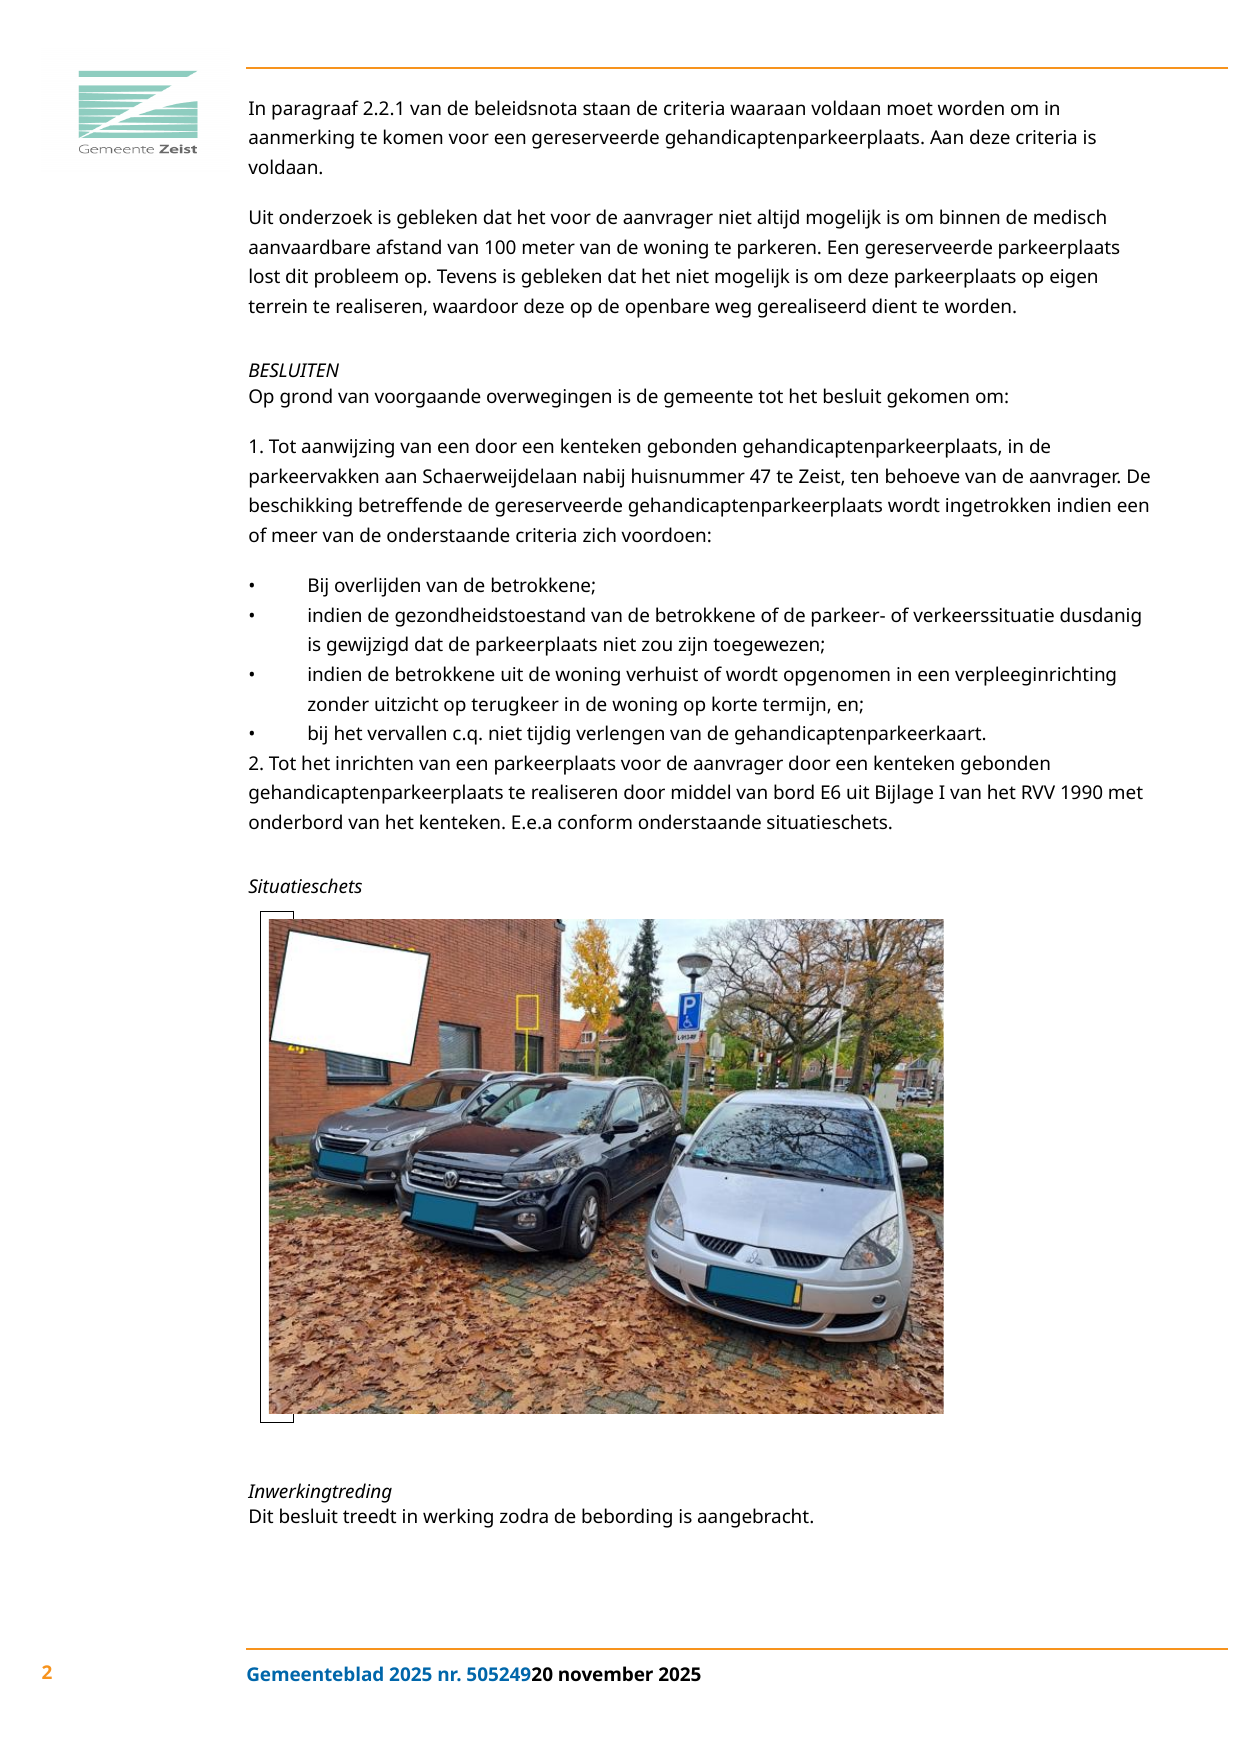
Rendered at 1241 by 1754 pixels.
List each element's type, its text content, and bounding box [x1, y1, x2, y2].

text Op grond van voorgaande overwegingen is de gemeente tot het besluit gekomen om: [248, 383, 1152, 408]
text Dit besluit treedt in werking zodra de bebording is aangebracht. [248, 1504, 1152, 1529]
text In paragraaf 2.2.1 van de beleidsnota staan de criteria waaraan voldaan moet worden om in aanmerking te komen voor een gereserveerde gehandicaptenparkeerplaats. Aan deze criteria is voldaan. [248, 95, 1152, 180]
text Uit onderzoek is gebleken dat het voor de aanvrager niet altijd mogelijk is om binnen de medisch aanvaardbare afstand van 100 meter van de woning te parkeren. Een gereserveerde parkeerplaats lost dit probleem op. Tevens is gebleken dat het niet mogelijk is om deze parkeerplaats op eigen terrein te realiseren, waardoor deze op de openbare weg gerealiseerd dient te worden. [248, 204, 1152, 319]
list indien de gezondheidstoestand van de betrokkene of de parkeer- of verkeerssituatie dusdanig is gewijzigd dat de parkeerplaats niet zou zijn toegewezen; [248, 602, 1152, 657]
text 2. Tot het inrichten van een parkeerplaats voor de aanvrager door een kenteken gebonden gehandicaptenparkeerplaats te realiseren door middel van bord E6 uit Bijlage I van het RVV 1990 met onderbord van het kenteken. E.e.a conform onderstaande situatieschets. [248, 750, 1152, 835]
text Situatieschets [248, 873, 1152, 899]
list Bij overlijden van de betrokkene; [248, 572, 1152, 598]
picture [41, 47, 231, 172]
list bij het vervallen c.q. niet tijdig verlengen van de gehandicaptenparkeerkaart. [248, 720, 1152, 746]
list indien de betrokkene uit de woning verhuist of wordt opgenomen in een verpleeginrichting zonder uitzicht op terugkeer in de woning op korte termijn, en; [248, 661, 1152, 716]
text 1. Tot aanwijzing van een door een kenteken gebonden gehandicaptenparkeerplaats, in de parkeervakken aan Schaerweijdelaan nabij huisnummer 47 te Zeist, ten behoeve van de aanvrager. De beschikking betreffende de gereserveerde gehandicaptenparkeerplaats wordt ingetrokken indien een of meer van de onderstaande criteria zich voordoen: [248, 433, 1152, 548]
text Inwerkingtreding [248, 1478, 1152, 1504]
picture [268, 919, 944, 1414]
text BESLUITEN [248, 357, 1152, 383]
